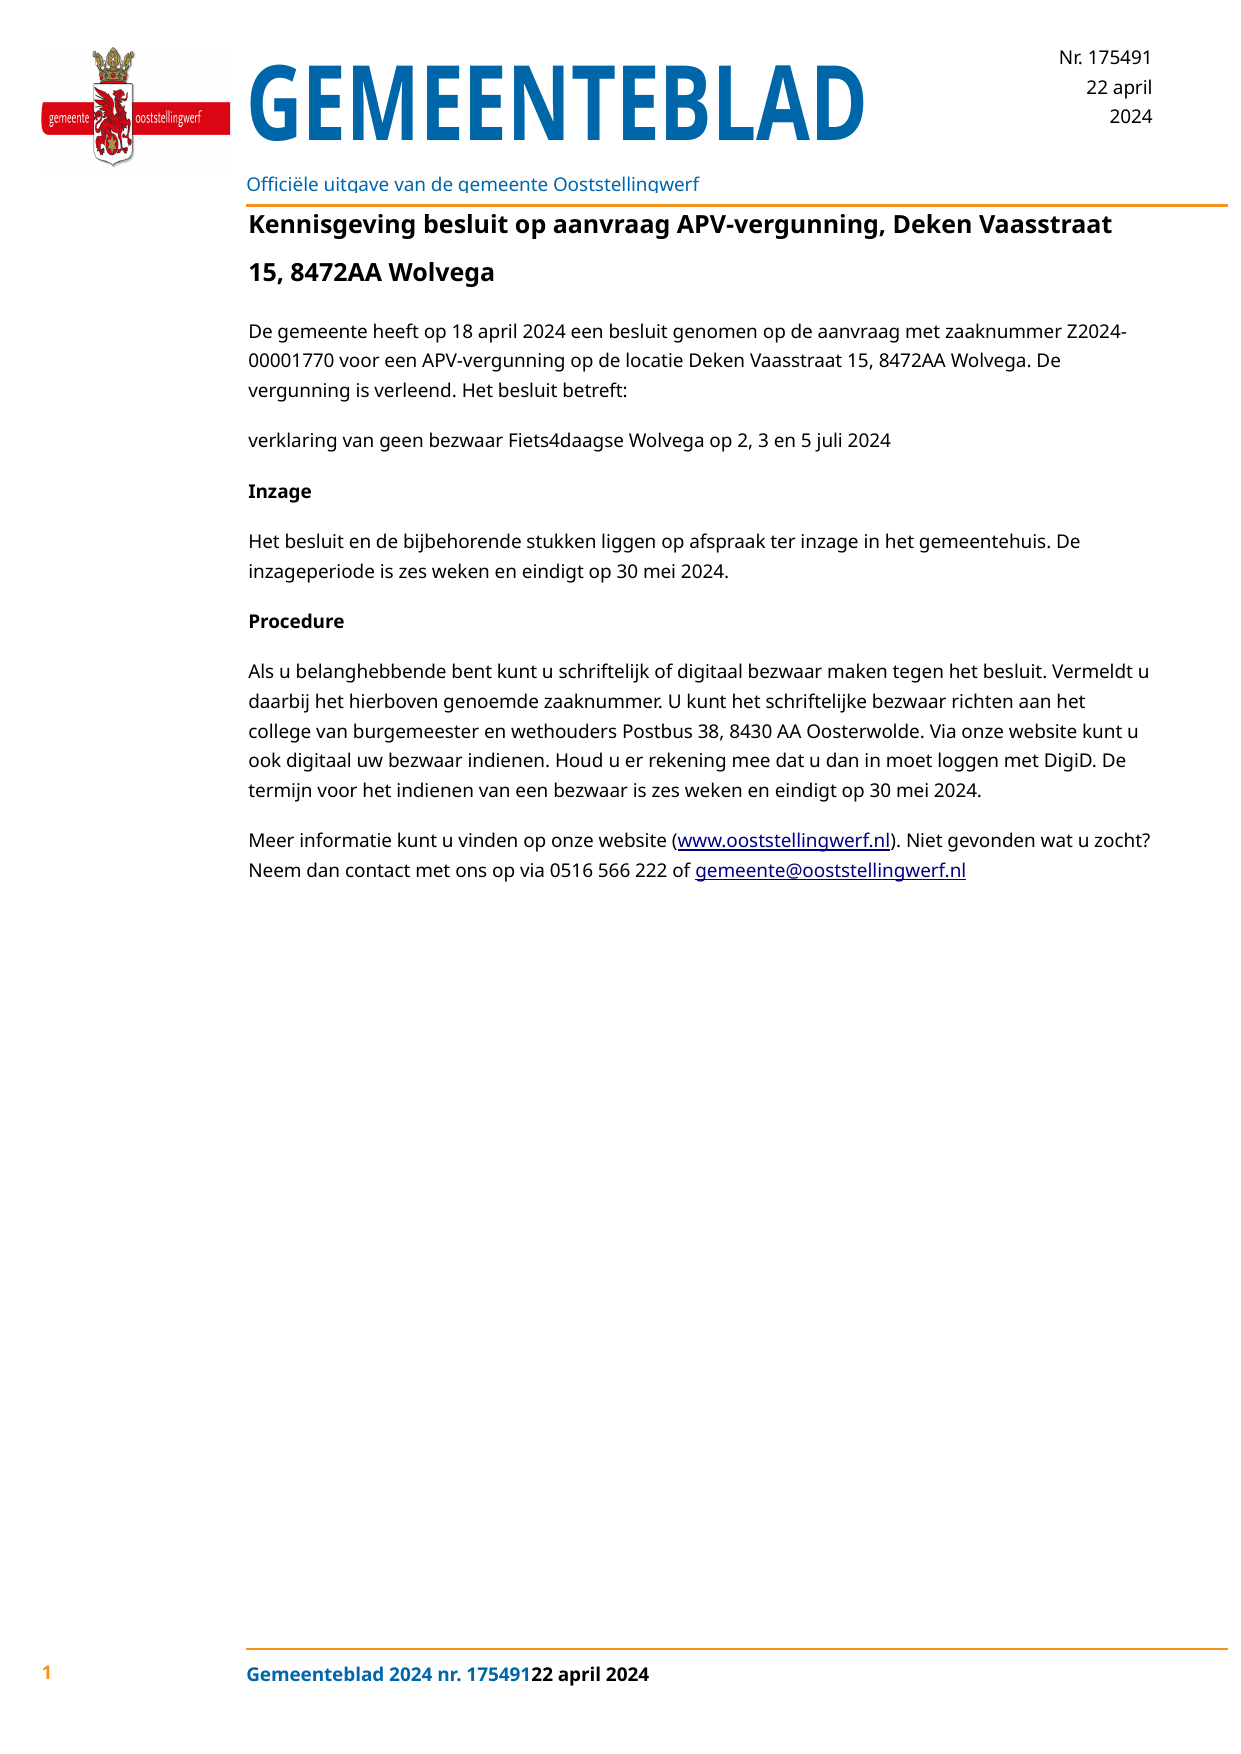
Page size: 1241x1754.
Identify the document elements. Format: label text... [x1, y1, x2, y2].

picture [41, 47, 231, 172]
text verklaring van geen bezwaar Fiets4daagse Wolvega op 2, 3 en 5 juli 2024 [248, 427, 1152, 453]
text Meer informatie kunt u vinden op onze website (www.ooststellingwerf.nl). Niet gevonden wat u zocht? Neem dan contact met ons op via 0516 566 222 of gemeente@ooststellingwerf.nl [248, 827, 1152, 883]
text Inzage [248, 478, 1152, 504]
text De gemeente heeft op 18 april 2024 een besluit genomen op de aanvraag met zaaknummer Z2024-00001770 voor een APV-vergunning op de locatie Deken Vaasstraat 15, 8472AA Wolvega. De vergunning is verleend. Het besluit betreft: [248, 318, 1152, 403]
text Procedure [248, 608, 1152, 634]
text Het besluit en de bijbehorende stukken liggen op afspraak ter inzage in het gemeentehuis. De inzageperiode is zes weken en eindigt op 30 mei 2024. [248, 528, 1152, 584]
text Kennisgeving besluit op aanvraag APV-vergunning, Deken Vaasstraat 15, 8472AA Wolvega [248, 207, 1152, 288]
text Als u belanghebbende bent kunt u schriftelijk of digitaal bezwaar maken tegen het besluit. Vermeldt u daarbij het hierboven genoemde zaaknummer. U kunt het schriftelijke bezwaar richten aan het college van burgemeester en wethouders Postbus 38, 8430 AA Oosterwolde. Via onze website kunt u ook digitaal uw bezwaar indienen. Houd u er rekening mee dat u dan in moet loggen met DigiD. De termijn voor het indienen van een bezwaar is zes weken en eindigt op 30 mei 2024. [248, 659, 1152, 803]
